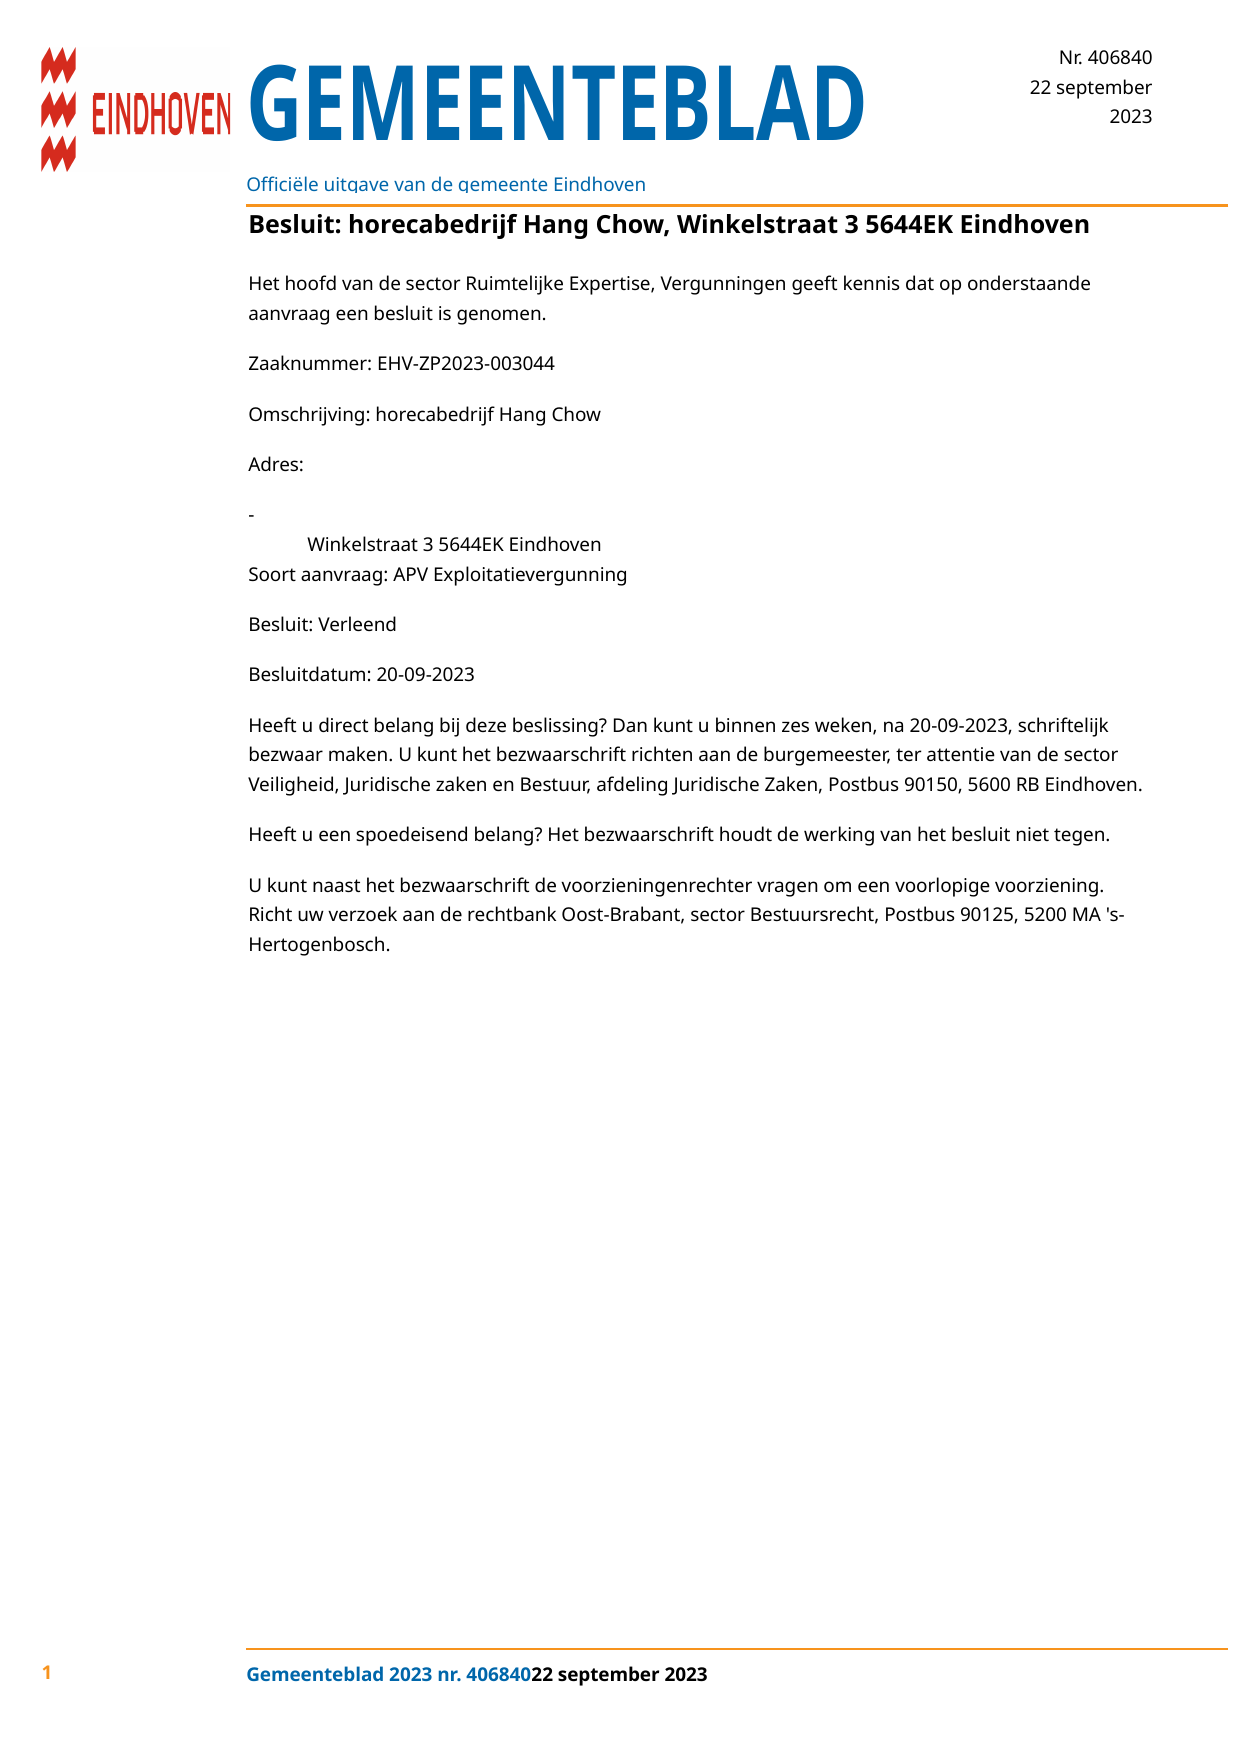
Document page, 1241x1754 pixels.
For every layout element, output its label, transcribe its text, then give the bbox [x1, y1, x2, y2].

list Winkelstraat 3 5644EK Eindhoven [248, 531, 1152, 557]
text Besluit: Verleend [248, 611, 1152, 637]
text Het hoofd van de sector Ruimtelijke Expertise, Vergunningen geeft kennis dat op onderstaande aanvraag een besluit is genomen. [248, 270, 1152, 326]
text Heeft u een spoedeisend belang? Het bezwaarschrift houdt de werking van het besluit niet tegen. [248, 822, 1152, 847]
text U kunt naast het bezwaarschrift de voorzieningenrechter vragen om een voorlopige voorziening. Richt uw verzoek aan de rechtbank Oost-Brabant, sector Bestuursrecht, Postbus 90125, 5200 MA 's-Hertogenbosch. [248, 872, 1152, 957]
text Adres: [248, 451, 1152, 477]
text Besluit: horecabedrijf Hang Chow, Winkelstraat 3 5644EK Eindhoven [248, 207, 1152, 241]
text Zaaknummer: EHV-ZP2023-003044 [248, 350, 1152, 376]
text Soort aanvraag: APV Exploitatievergunning [248, 561, 1152, 586]
text Omschrijving: horecabedrijf Hang Chow [248, 401, 1152, 426]
text Heeft u direct belang bij deze beslissing? Dan kunt u binnen zes weken, na 20-09-2023, schriftelijk bezwaar maken. U kunt het bezwaarschrift richten aan de burgemeester, ter attentie van de sector Veiligheid, Juridische zaken en Bestuur, afdeling Juridische Zaken, Postbus 90150, 5600 RB Eindhoven. [248, 712, 1152, 797]
picture [41, 47, 231, 172]
text Besluitdatum: 20-09-2023 [248, 662, 1152, 687]
